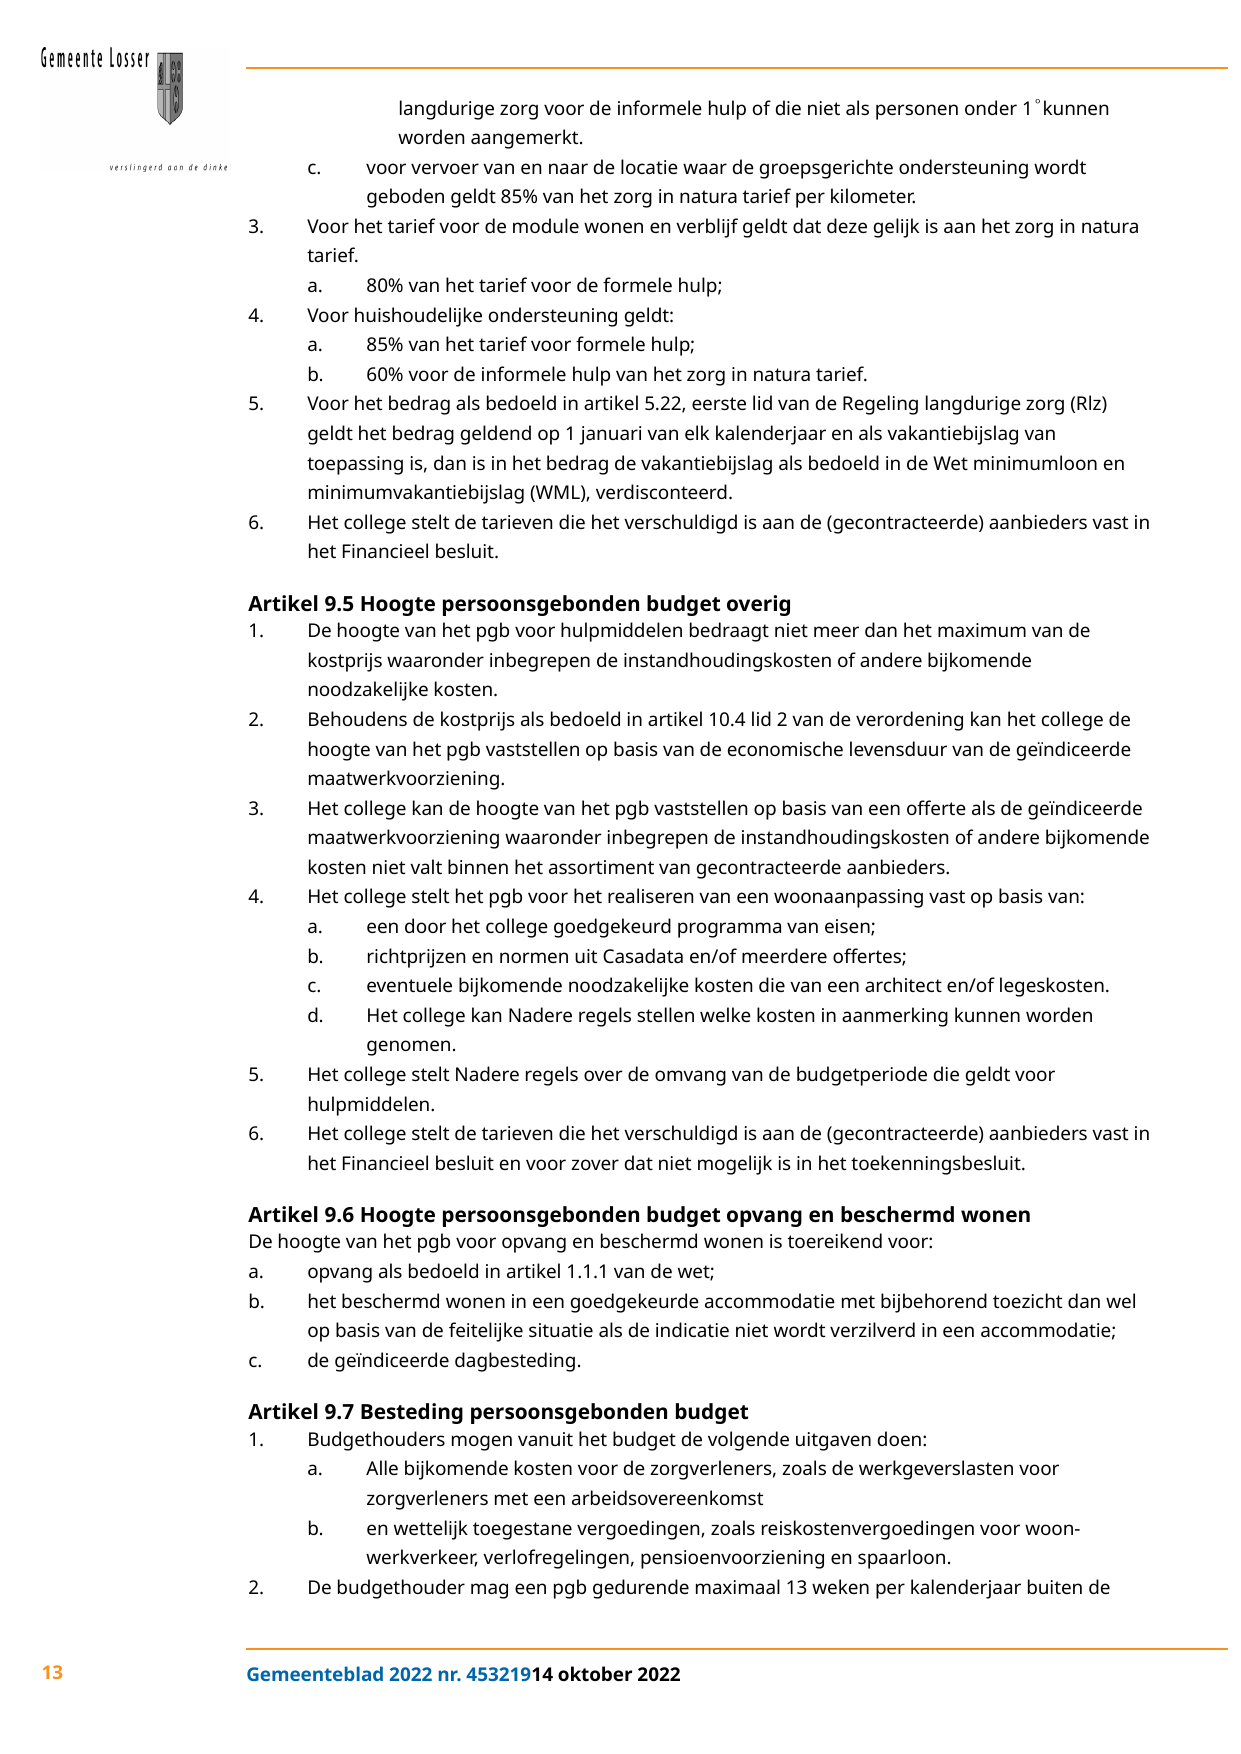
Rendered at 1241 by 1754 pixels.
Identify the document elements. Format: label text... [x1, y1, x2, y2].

list De hoogte van het pgb voor hulpmiddelen bedraagt niet meer dan het maximum van de kostprijs waaronder inbegrepen de instandhoudingskosten of andere bijkomende noodzakelijke kosten. [248, 617, 1152, 702]
list Alle bijkomende kosten voor de zorgverleners, zoals de werkgeverslasten voor zorgverleners met een arbeidsovereenkomst [307, 1456, 1152, 1511]
picture [41, 47, 231, 172]
text Artikel 9.6 Hoogte persoonsgebonden budget opvang en beschermd wonen [248, 1200, 1152, 1229]
text Artikel 9.7 Besteding persoonsgebonden budget [248, 1397, 1152, 1426]
list 60% voor de informele hulp van het zorg in natura tarief. [307, 361, 1152, 387]
list eventuele bijkomende noodzakelijke kosten die van een architect en/of legeskosten. [307, 972, 1152, 998]
list voor vervoer van en naar de locatie waar de groepsgerichte ondersteuning wordt geboden geldt 85% van het zorg in natura tarief per kilometer. [307, 154, 1152, 209]
list Voor huishoudelijke ondersteuning geldt: [248, 302, 1152, 328]
list het beschermd wonen in een goedgekeurde accommodatie met bijbehorend toezicht dan wel op basis van de feitelijke situatie als de indicatie niet wordt verzilverd in een accommodatie; [248, 1288, 1152, 1343]
list De budgethouder mag een pgb gedurende maximaal 13 weken per kalenderjaar buiten de [248, 1574, 1152, 1599]
list Behoudens de kostprijs als bedoeld in artikel 10.4 lid 2 van de verordening kan het college de hoogte van het pgb vaststellen op basis van de economische levensduur van de geïndiceerde maatwerkvoorziening. [248, 706, 1152, 791]
text Artikel 9.5 Hoogte persoonsgebonden budget overig [248, 589, 1152, 617]
list opvang als bedoeld in artikel 1.1.1 van de wet; [248, 1258, 1152, 1284]
list Budgethouders mogen vanuit het budget de volgende uitgaven doen: [248, 1426, 1152, 1452]
text De hoogte van het pgb voor opvang en beschermd wonen is toereikend voor: [248, 1229, 1152, 1254]
list richtprijzen en normen uit Casadata en/of meerdere offertes; [307, 943, 1152, 968]
list Het college stelt de tarieven die het verschuldigd is aan de (gecontracteerde) aanbieders vast in het Financieel besluit. [248, 509, 1152, 564]
list 85% van het tarief voor formele hulp; [307, 331, 1152, 357]
list Voor het bedrag als bedoeld in artikel 5.22, eerste lid van de Regeling langdurige zorg (Rlz) geldt het bedrag geldend op 1 januari van elk kalenderjaar en als vakantiebijslag van toepassing is, dan is in het bedrag de vakantiebijslag als bedoeld in de Wet minimumloon en minimumvakantiebijslag (WML), verdisconteerd. [248, 391, 1152, 505]
list Het college kan Nadere regels stellen welke kosten in aanmerking kunnen worden genomen. [307, 1002, 1152, 1057]
list Voor het tarief voor de module wonen en verblijf geldt dat deze gelijk is aan het zorg in natura tarief. [248, 213, 1152, 268]
list en wettelijk toegestane vergoedingen, zoals reiskostenvergoedingen voor woon-werkverkeer, verlofregelingen, pensioenvoorziening en spaarloon. [307, 1515, 1152, 1570]
list 80% van het tarief voor de formele hulp; [307, 272, 1152, 298]
list Het college stelt het pgb voor het realiseren van een woonaanpassing vast op basis van: [248, 884, 1152, 909]
list Het college stelt Nadere regels over de omvang van de budgetperiode die geldt voor hulpmiddelen. [248, 1061, 1152, 1116]
list een door het college goedgekeurd programma van eisen; [307, 913, 1152, 939]
list Het college kan de hoogte van het pgb vaststellen op basis van een offerte als de geïndiceerde maatwerkvoorziening waaronder inbegrepen de instandhoudingskosten of andere bijkomende kosten niet valt binnen het assortiment van gecontracteerde aanbieders. [248, 795, 1152, 880]
list langdurige zorg voor de informele hulp of die niet als personen onder 1 ͦ kunnen worden aangemerkt. [361, 95, 1152, 150]
list de geïndiceerde dagbesteding. [248, 1347, 1152, 1373]
list Het college stelt de tarieven die het verschuldigd is aan de (gecontracteerde) aanbieders vast in het Financieel besluit en voor zover dat niet mogelijk is in het toekenningsbesluit. [248, 1120, 1152, 1176]
